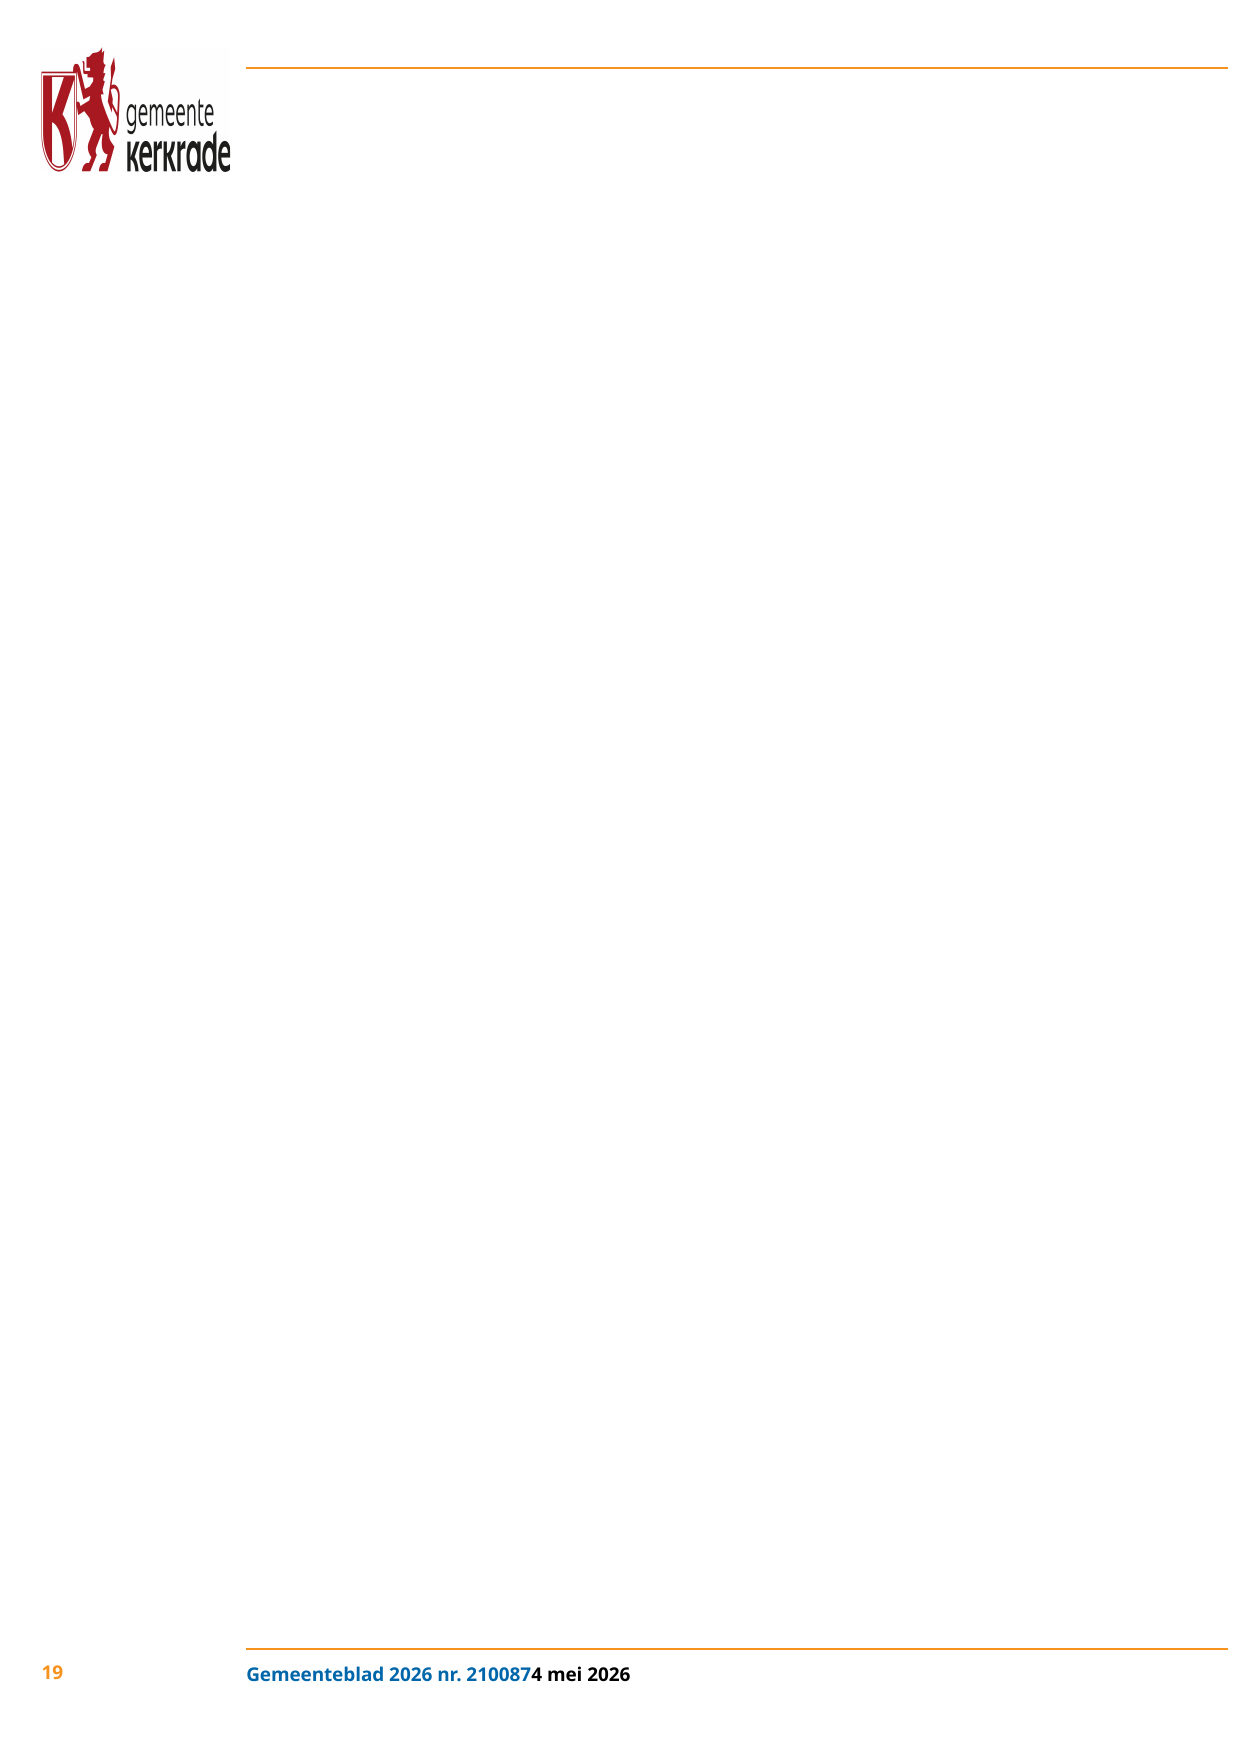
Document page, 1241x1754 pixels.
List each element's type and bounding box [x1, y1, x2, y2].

picture [41, 47, 231, 172]
